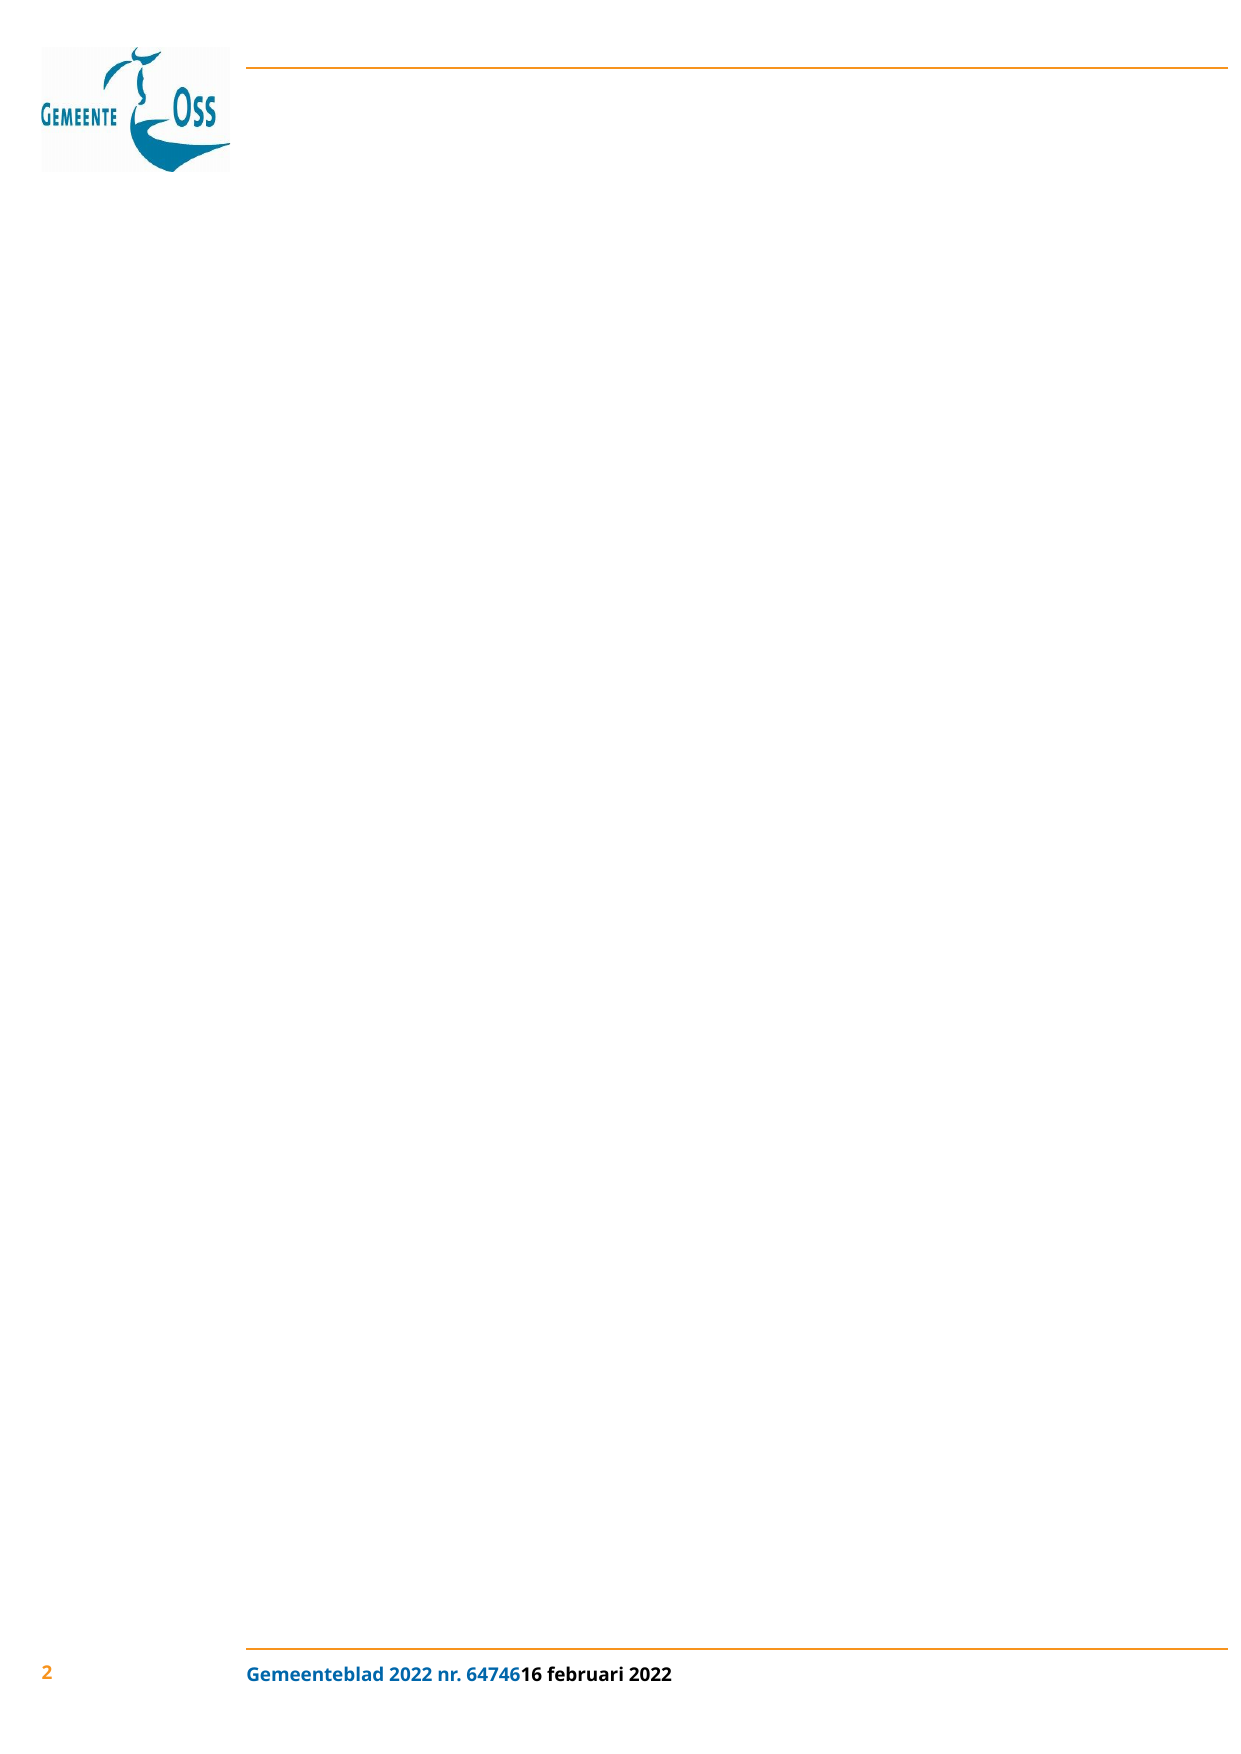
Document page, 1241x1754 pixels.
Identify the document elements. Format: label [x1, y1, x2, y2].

picture [41, 47, 231, 172]
